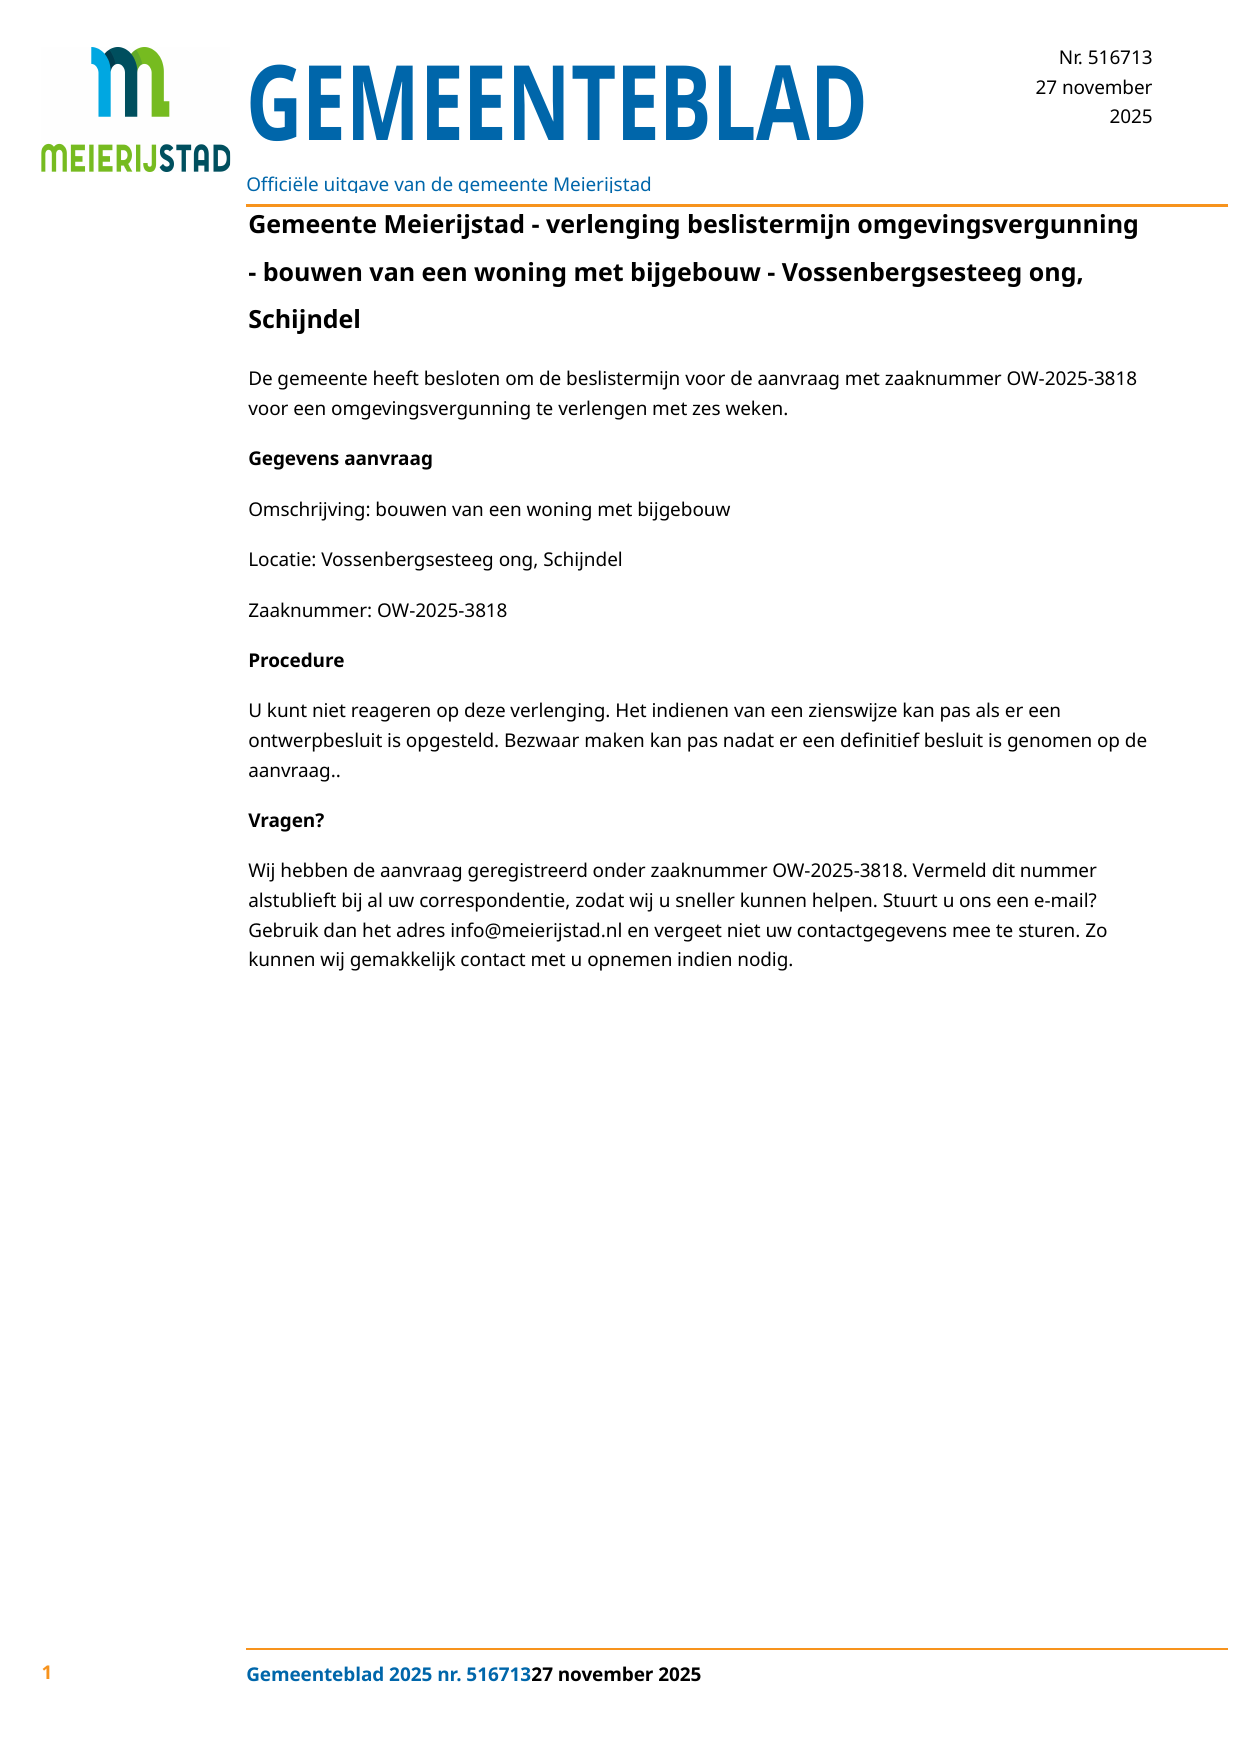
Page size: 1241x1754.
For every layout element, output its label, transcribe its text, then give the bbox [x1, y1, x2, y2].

text Omschrijving: bouwen van een woning met bijgebouw [248, 496, 1152, 522]
text Wij hebben de aanvraag geregistreerd onder zaaknummer OW-2025-3818. Vermeld dit nummer alstublieft bij al uw correspondentie, zodat wij u sneller kunnen helpen. Stuurt u ons een e-mail? Gebruik dan het adres info@meierijstad.nl en vergeet niet uw contactgegevens mee te sturen. Zo kunnen wij gemakkelijk contact met u opnemen indien nodig. [248, 858, 1152, 972]
text Locatie: Vossenbergsesteeg ong, Schijndel [248, 546, 1152, 572]
text Zaaknummer: OW-2025-3818 [248, 597, 1152, 622]
text Procedure [248, 647, 1152, 673]
picture [41, 47, 231, 172]
text Vragen? [248, 807, 1152, 833]
text De gemeente heeft besloten om de beslistermijn voor de aanvraag met zaaknummer OW-2025-3818 voor een omgevingsvergunning te verlengen met zes weken. [248, 366, 1152, 421]
text Gemeente Meierijstad - verlenging beslistermijn omgevingsvergunning - bouwen van een woning met bijgebouw - Vossenbergsesteeg ong, Schijndel [248, 207, 1152, 336]
text U kunt niet reageren op deze verlenging. Het indienen van een zienswijze kan pas als er een ontwerpbesluit is opgesteld. Bezwaar maken kan pas nadat er een definitief besluit is genomen op de aanvraag.. [248, 698, 1152, 782]
text Gegevens aanvraag [248, 446, 1152, 471]
